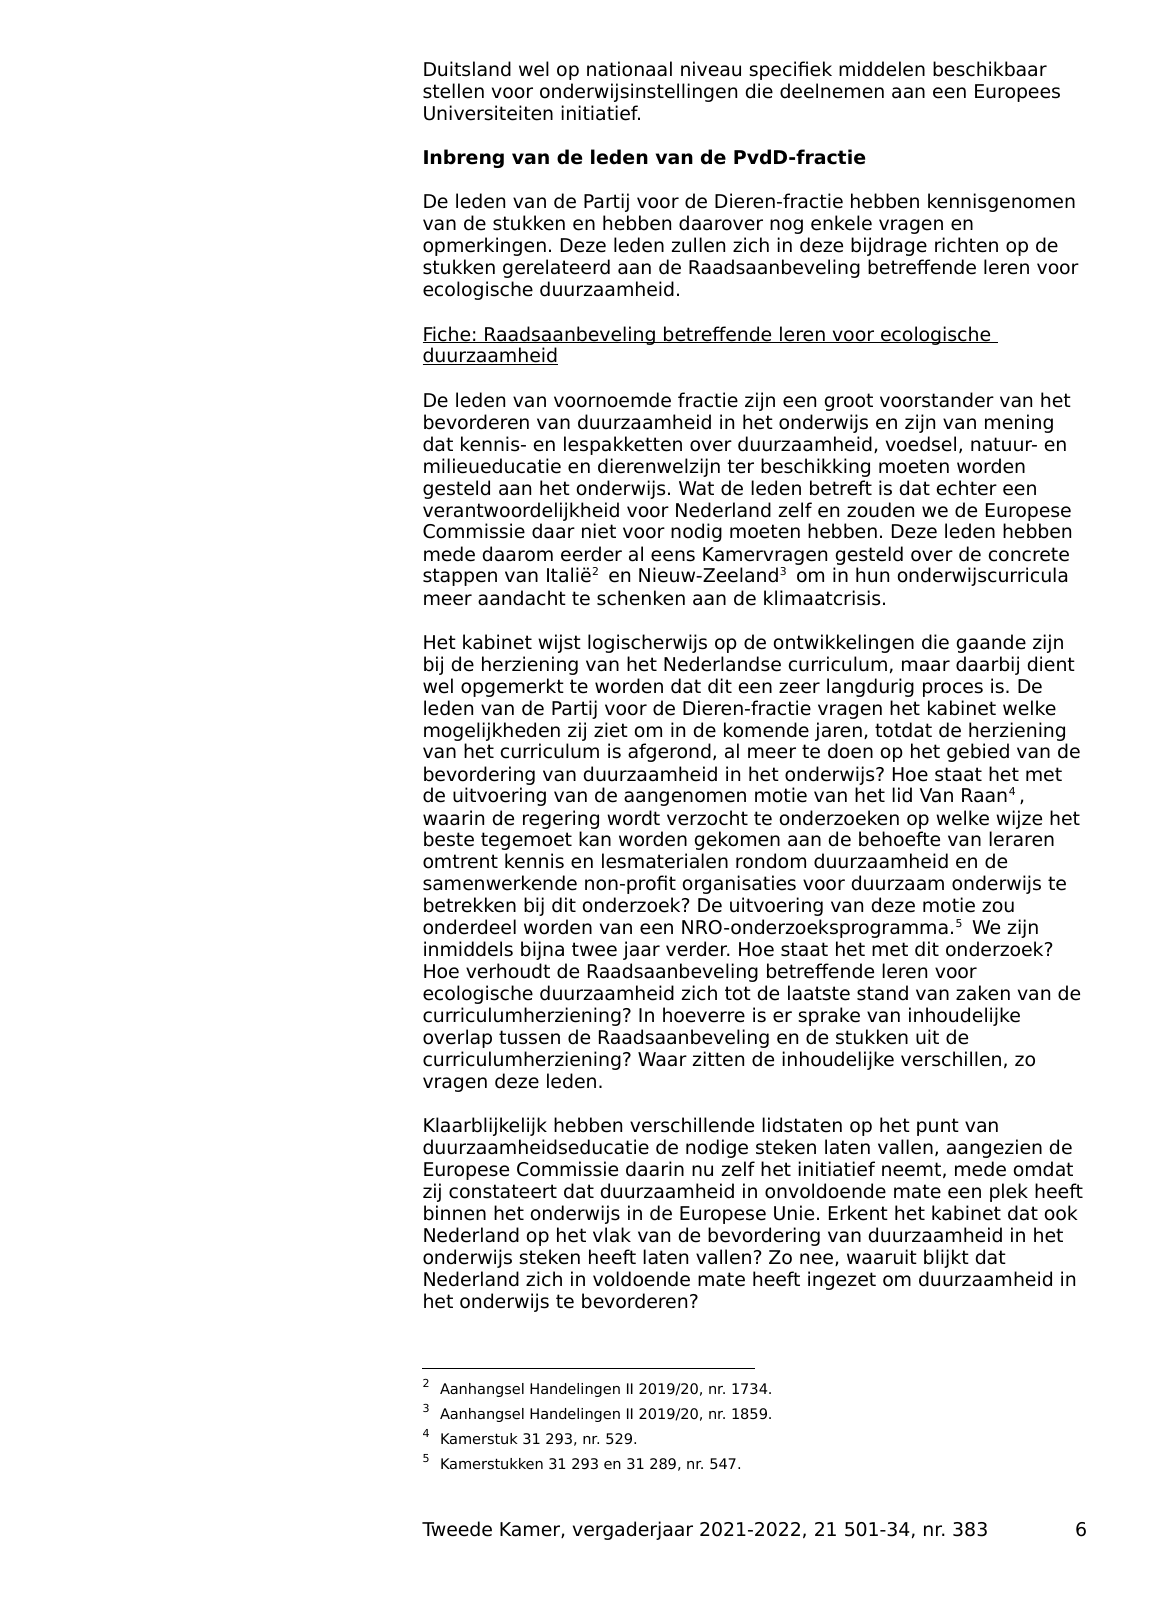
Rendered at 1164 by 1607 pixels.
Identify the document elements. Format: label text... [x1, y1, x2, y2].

text De leden van de Partij voor de Dieren-fractie hebben kennisgenomen van de stukken en hebben daarover nog enkele vragen en opmerkingen. Deze leden zullen zich in deze bijdrage richten op de stukken gerelateerd aan de Raadsaanbeveling betreffende leren voor ecologische duurzaamheid. [422, 191, 1087, 301]
text Aanhangsel Handelingen II 2019/20, nr. 1859. [422, 1402, 1087, 1424]
text Klaarblijkelijk hebben verschillende lidstaten op het punt van duurzaamheidseducatie de nodige steken laten vallen, aangezien de Europese Commissie daarin nu zelf het initiatief neemt, mede omdat zij constateert dat duurzaamheid in onvoldoende mate een plek heeft binnen het onderwijs in de Europese Unie. Erkent het kabinet dat ook Nederland op het vlak van de bevordering van duurzaamheid in het onderwijs steken heeft laten vallen? Zo nee, waaruit blijkt dat Nederland zich in voldoende mate heeft ingezet om duurzaamheid in het onderwijs te bevorderen? [422, 1115, 1087, 1313]
subtitle Fiche: Raadsaanbeveling betreffende leren voor ecologische duurzaamheid [422, 323, 1087, 367]
text De leden van voornoemde fractie zijn een groot voorstander van het bevorderen van duurzaamheid in het onderwijs en zijn van mening dat kennis- en lespakketten over duurzaamheid, voedsel, natuur- en milieueducatie en dierenwelzijn ter beschikking moeten worden gesteld aan het onderwijs. Wat de leden betreft is dat echter een verantwoordelijkheid voor Nederland zelf en zouden we de Europese Commissie daar niet voor nodig moeten hebben. Deze leden hebben mede daarom eerder al eens Kamervragen gesteld over de concrete stappen van Italië en Nieuw-Zeeland om in hun onderwijscurricula meer aandacht te schenken aan de klimaatcrisis. [422, 389, 1087, 609]
text Kamerstukken 31 293 en 31 289, nr. 547. [422, 1452, 1087, 1474]
text Aanhangsel Handelingen II 2019/20, nr. 1734. [422, 1377, 1087, 1399]
text Het kabinet wijst logischerwijs op de ontwikkelingen die gaande zijn bij de herziening van het Nederlandse curriculum, maar daarbij dient wel opgemerkt te worden dat dit een zeer langdurig proces is. De leden van de Partij voor de Dieren-fractie vragen het kabinet welke mogelijkheden zij ziet om in de komende jaren, totdat de herziening van het curriculum is afgerond, al meer te doen op het gebied van de bevordering van duurzaamheid in het onderwijs? Hoe staat het met de uitvoering van de aangenomen motie van het lid Van Raan, waarin de regering wordt verzocht te onderzoeken op welke wijze het beste tegemoet kan worden gekomen aan de behoefte van leraren omtrent kennis en lesmaterialen rondom duurzaamheid en de samenwerkende non-profit organisaties voor duurzaam onderwijs te betrekken bij dit onderzoek? De uitvoering van deze motie zou onderdeel worden van een NRO-onderzoeksprogramma. We zijn inmiddels bijna twee jaar verder. Hoe staat het met dit onderzoek? Hoe verhoudt de Raadsaanbeveling betreffende leren voor ecologische duurzaamheid zich tot de laatste stand van zaken van de curriculumherziening? In hoeverre is er sprake van inhoudelijke overlap tussen de Raadsaanbeveling en de stukken uit de curriculumherziening? Waar zitten de inhoudelijke verschillen, zo vragen deze leden. [422, 632, 1087, 1093]
text Duitsland wel op nationaal niveau specifiek middelen beschikbaar stellen voor onderwijsinstellingen die deelnemen aan een Europees Universiteiten initiatief. [422, 59, 1087, 125]
text Kamerstuk 31 293, nr. 529. [422, 1427, 1087, 1449]
subtitle Inbreng van de leden van de PvdD-fractie [422, 147, 1087, 169]
